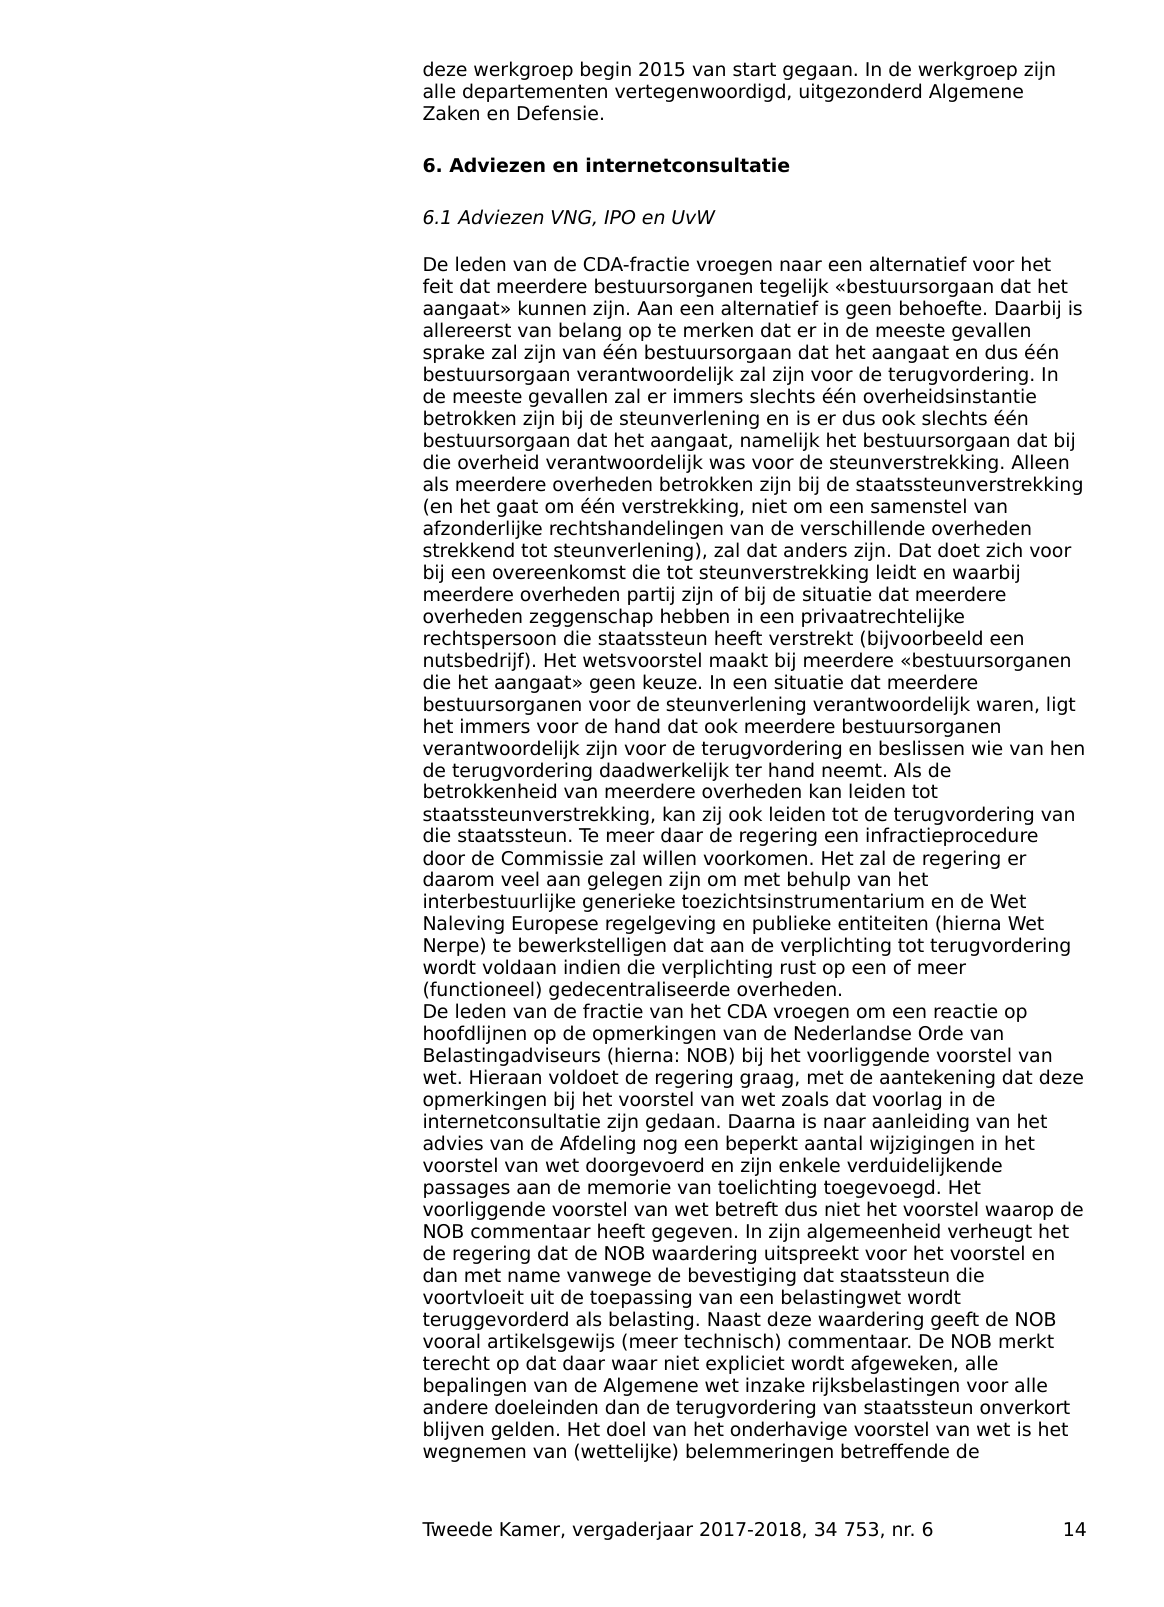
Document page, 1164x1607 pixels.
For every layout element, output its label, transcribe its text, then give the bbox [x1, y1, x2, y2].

subtitle 6. Adviezen en internetconsultatie [422, 155, 1087, 177]
subtitle 6.1 Adviezen VNG, IPO en UvW [422, 207, 1087, 229]
text De leden van de CDA-fractie vroegen naar een alternatief voor het feit dat meerdere bestuursorganen tegelijk «bestuursorgaan dat het aangaat» kunnen zijn. Aan een alternatief is geen behoefte. Daarbij is allereerst van belang op te merken dat er in de meeste gevallen sprake zal zijn van één bestuursorgaan dat het aangaat en dus één bestuursorgaan verantwoordelijk zal zijn voor de terugvordering. In de meeste gevallen zal er immers slechts één overheidsinstantie betrokken zijn bij de steunverlening en is er dus ook slechts één bestuursorgaan dat het aangaat, namelijk het bestuursorgaan dat bij die overheid verantwoordelijk was voor de steunverstrekking. Alleen als meerdere overheden betrokken zijn bij de staatssteunverstrekking (en het gaat om één verstrekking, niet om een samenstel van afzonderlijke rechtshandelingen van de verschillende overheden strekkend tot steunverlening), zal dat anders zijn. Dat doet zich voor bij een overeenkomst die tot steunverstrekking leidt en waarbij meerdere overheden partij zijn of bij de situatie dat meerdere overheden zeggenschap hebben in een privaatrechtelijke rechtspersoon die staatssteun heeft verstrekt (bijvoorbeeld een nutsbedrijf). Het wetsvoorstel maakt bij meerdere «bestuursorganen die het aangaat» geen keuze. In een situatie dat meerdere bestuursorganen voor de steunverlening verantwoordelijk waren, ligt het immers voor de hand dat ook meerdere bestuursorganen verantwoordelijk zijn voor de terugvordering en beslissen wie van hen de terugvordering daadwerkelijk ter hand neemt. Als de betrokkenheid van meerdere overheden kan leiden tot staatssteunverstrekking, kan zij ook leiden tot de terugvordering van die staatssteun. Te meer daar de regering een infractieprocedure door de Commissie zal willen voorkomen. Het zal de regering er daarom veel aan gelegen zijn om met behulp van het interbestuurlijke generieke toezichtsinstrumentarium en de Wet Naleving Europese regelgeving en publieke entiteiten (hierna Wet Nerpe) te bewerkstelligen dat aan de verplichting tot terugvordering wordt voldaan indien die verplichting rust op een of meer (functioneel) gedecentraliseerde overheden. [422, 254, 1087, 1001]
text deze werkgroep begin 2015 van start gegaan. In de werkgroep zijn alle departementen vertegenwoordigd, uitgezonderd Algemene Zaken en Defensie. [422, 59, 1087, 125]
text De leden van de fractie van het CDA vroegen om een reactie op hoofdlijnen op de opmerkingen van de Nederlandse Orde van Belastingadviseurs (hierna: NOB) bij het voorliggende voorstel van wet. Hieraan voldoet de regering graag, met de aantekening dat deze opmerkingen bij het voorstel van wet zoals dat voorlag in de internetconsultatie zijn gedaan. Daarna is naar aanleiding van het advies van de Afdeling nog een beperkt aantal wijzigingen in het voorstel van wet doorgevoerd en zijn enkele verduidelijkende passages aan de memorie van toelichting toegevoegd. Het voorliggende voorstel van wet betreft dus niet het voorstel waarop de NOB commentaar heeft gegeven. In zijn algemeenheid verheugt het de regering dat de NOB waardering uitspreekt voor het voorstel en dan met name vanwege de bevestiging dat staatssteun die voortvloeit uit de toepassing van een belastingwet wordt teruggevorderd als belasting. Naast deze waardering geeft de NOB vooral artikelsgewijs (meer technisch) commentaar. De NOB merkt terecht op dat daar waar niet expliciet wordt afgeweken, alle bepalingen van de Algemene wet inzake rijksbelastingen voor alle andere doeleinden dan de terugvordering van staatssteun onverkort blijven gelden. Het doel van het onderhavige voorstel van wet is het wegnemen van (wettelijke) belemmeringen betreffende de [422, 1001, 1087, 1463]
